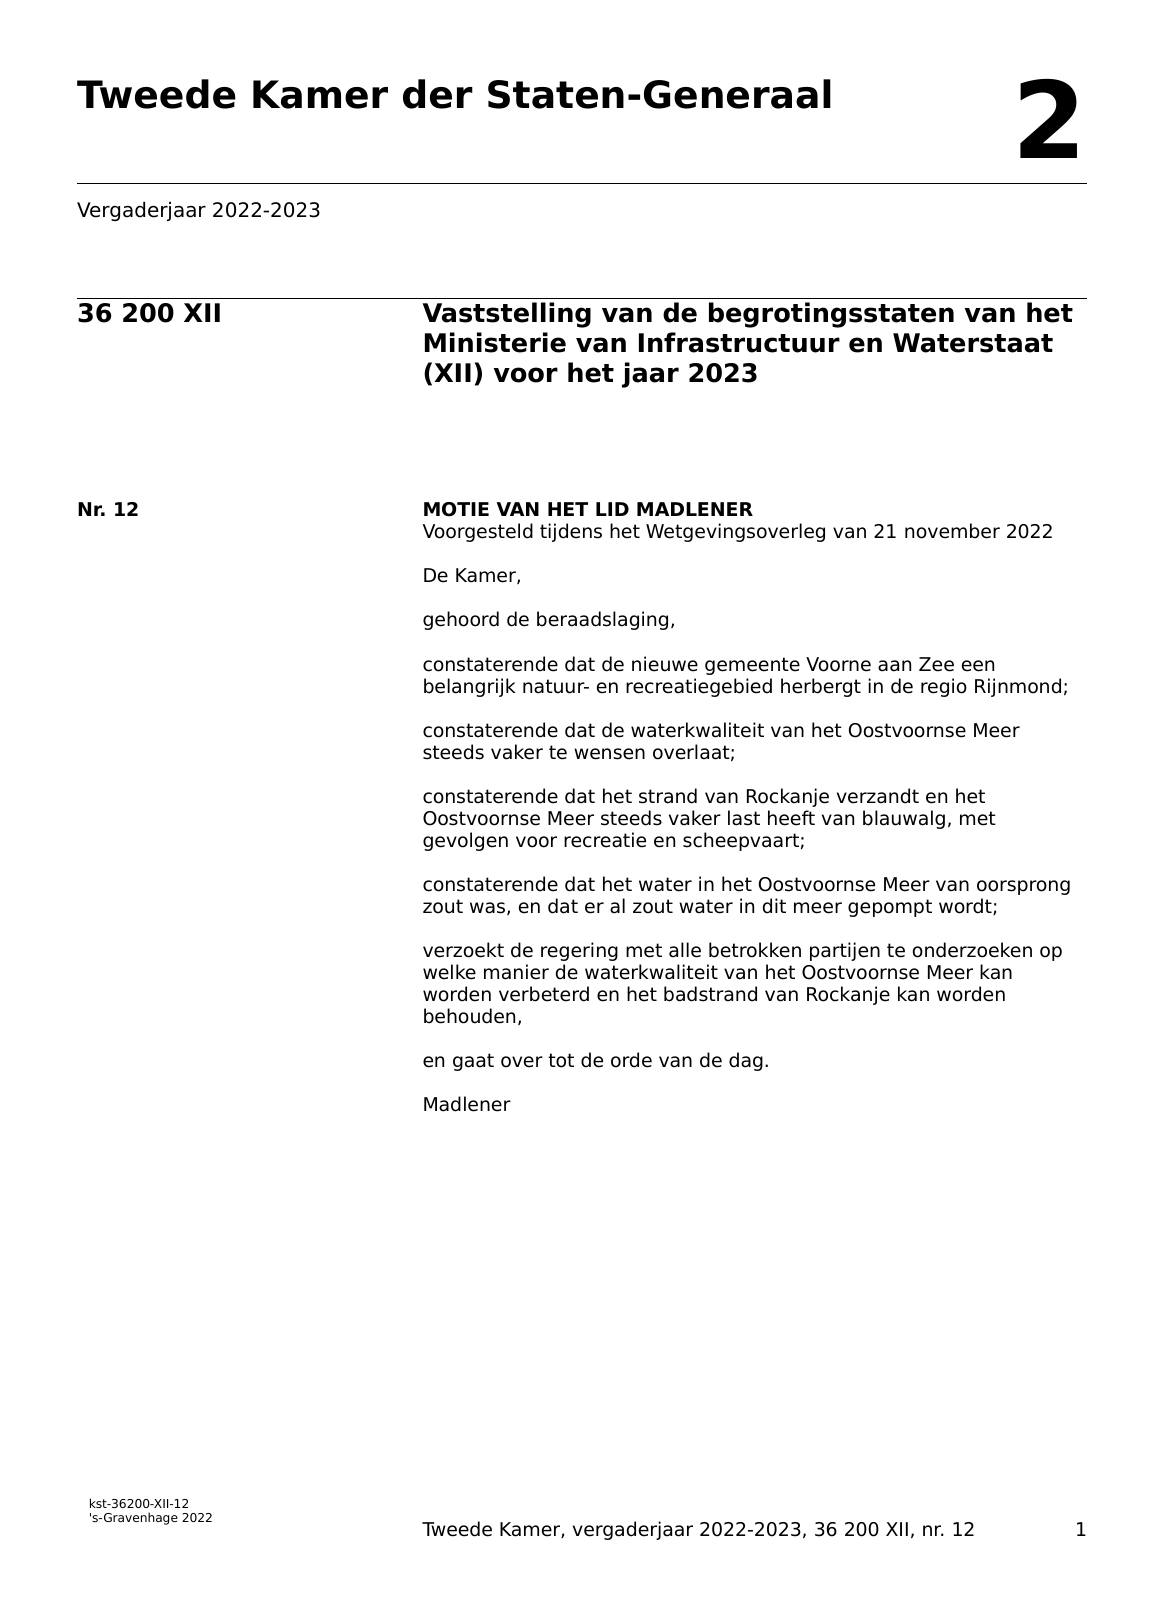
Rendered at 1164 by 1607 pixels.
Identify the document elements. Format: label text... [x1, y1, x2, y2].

text constaterende dat de waterkwaliteit van het Oostvoornse Meer steeds vaker te wensen overlaat; [422, 720, 1087, 764]
text Voorgesteld tijdens het Wetgevingsoverleg van 21 november 2022 [422, 521, 1087, 543]
text gehoord de beraadslaging, [422, 609, 1087, 631]
text constaterende dat het strand van Rockanje verzandt en het Oostvoornse Meer steeds vaker last heeft van blauwalg, met gevolgen voor recreatie en scheepvaart; [422, 786, 1087, 852]
text en gaat over tot de orde van de dag. [422, 1050, 1087, 1072]
text 's-Gravenhage 2022 [88, 1511, 323, 1525]
text kst-36200-XII-12 [88, 1497, 323, 1511]
table_cell Vergaderjaar 2022-2023 [77, 184, 1087, 298]
text constaterende dat het water in het Oostvoornse Meer van oorsprong zout was, en dat er al zout water in dit meer gepompt wordt; [422, 874, 1087, 918]
subtitle 36 200 XII Vaststelling van de begrotingsstaten van het Ministerie van Infrastructuur en Waterstaat (XII) voor het jaar 2023 [77, 299, 1087, 388]
text Madlener [422, 1094, 1087, 1116]
text De Kamer, [422, 565, 1087, 587]
table_header Tweede Kamer der Staten-Generaal [77, 59, 886, 183]
text constaterende dat de nieuwe gemeente Voorne aan Zee een belangrijk natuur- en recreatiegebied herbergt in de regio Rijnmond; [422, 653, 1087, 697]
text verzoekt de regering met alle betrokken partijen te onderzoeken op welke manier de waterkwaliteit van het Oostvoornse Meer kan worden verbeterd en het badstrand van Rockanje kan worden behouden, [422, 940, 1087, 1028]
subtitle Nr. 12 MOTIE VAN HET LID MADLENER [77, 499, 1087, 521]
table_header 2 [886, 59, 1087, 183]
